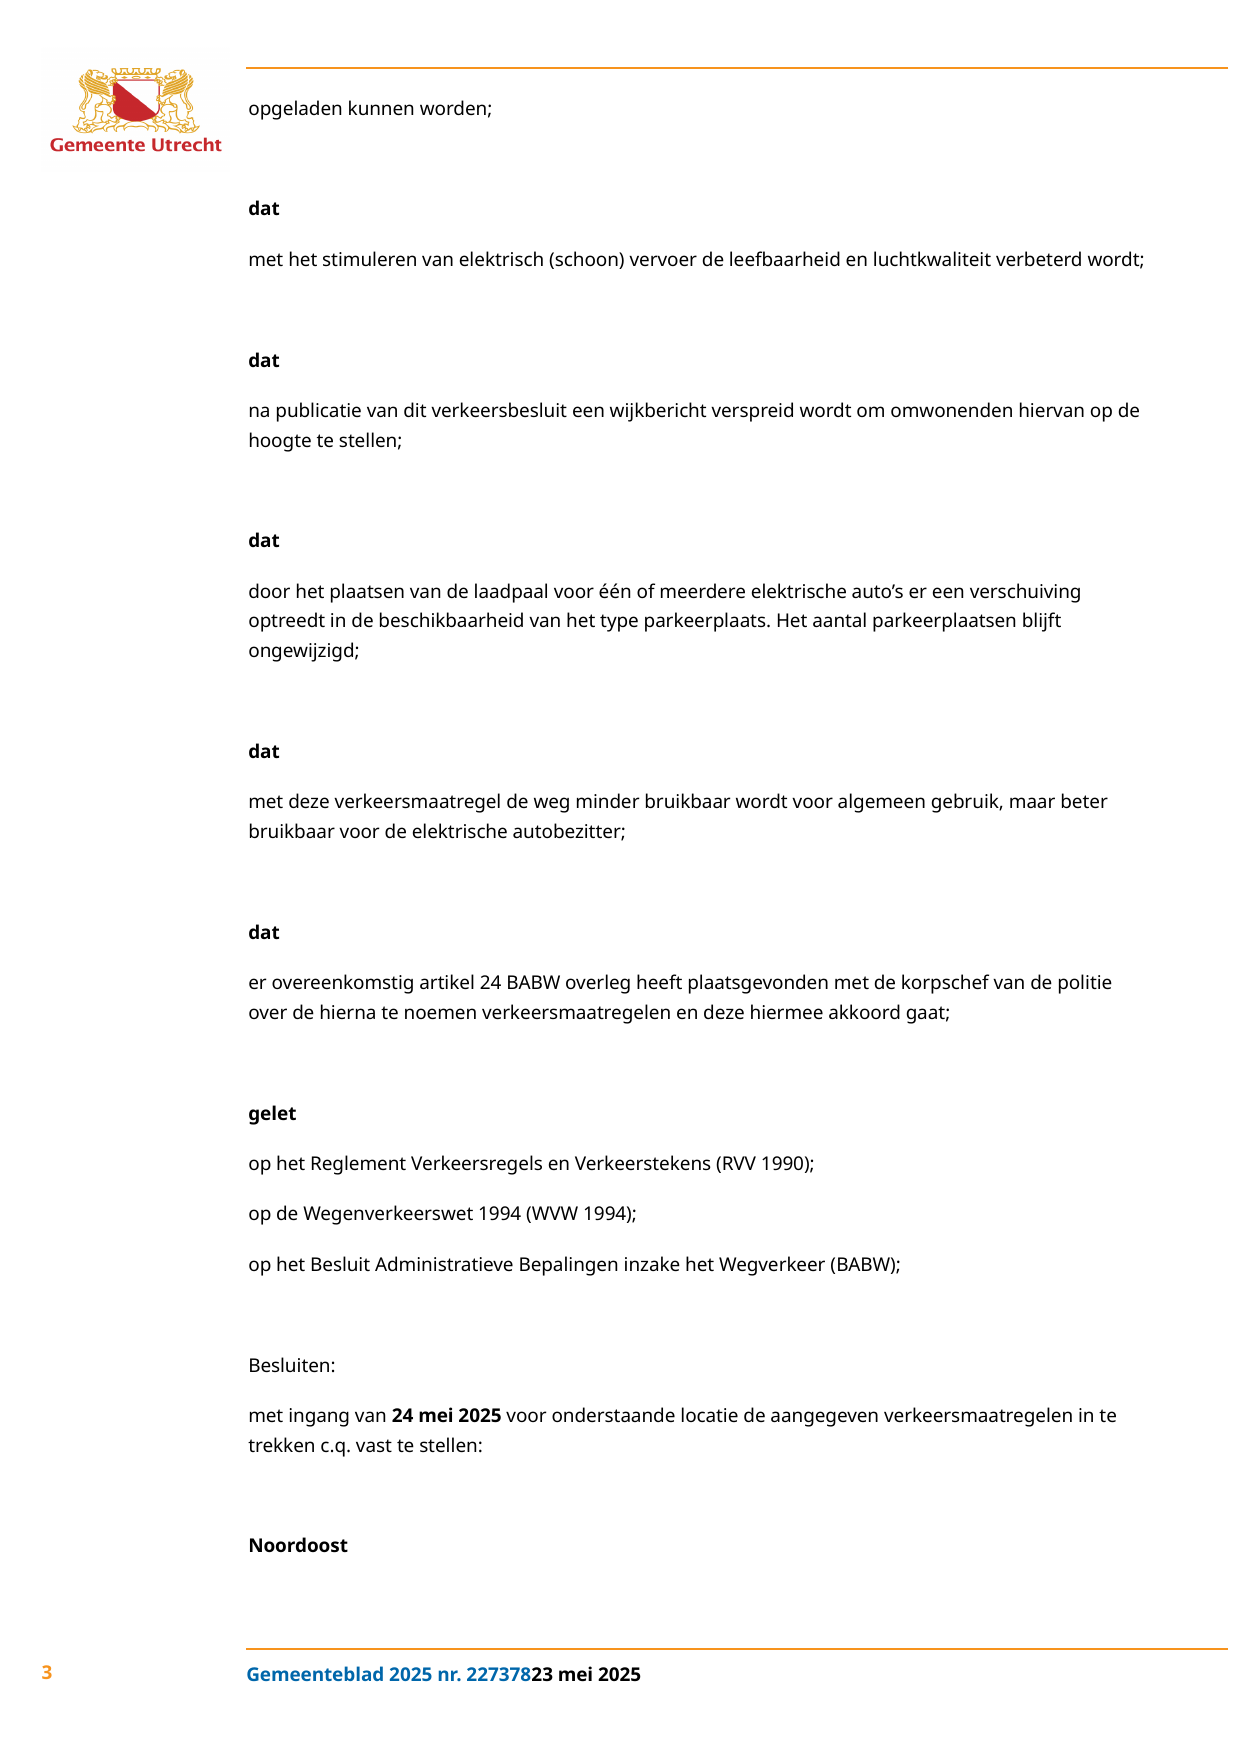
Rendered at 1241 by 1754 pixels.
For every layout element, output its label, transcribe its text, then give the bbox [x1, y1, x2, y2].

text Besluiten: [248, 1352, 1152, 1378]
text met het stimuleren van elektrisch (schoon) vervoer de leefbaarheid en luchtkwaliteit verbeterd wordt; [248, 246, 1152, 272]
text gelet [248, 1100, 1152, 1126]
text dat [248, 196, 1152, 221]
text na publicatie van dit verkeersbesluit een wijkbericht verspreid wordt om omwonenden hiervan op de hoogte te stellen; [248, 397, 1152, 453]
text op het Reglement Verkeersregels en Verkeerstekens (RVV 1990); [248, 1150, 1152, 1176]
text er overeenkomstig artikel 24 BABW overleg heeft plaatsgevonden met de korpschef van de politie over de hierna te noemen verkeersmaatregelen en deze hiermee akkoord gaat; [248, 969, 1152, 1025]
text met deze verkeersmaatregel de weg minder bruikbaar wordt voor algemeen gebruik, maar beter bruikbaar voor de elektrische autobezitter; [248, 788, 1152, 844]
picture [41, 47, 231, 172]
text dat [248, 347, 1152, 373]
text opgeladen kunnen worden; [248, 95, 1152, 121]
text met ingang van 24 mei 2025 voor onderstaande locatie de aangegeven verkeersmaatregelen in te trekken c.q. vast te stellen: [248, 1402, 1152, 1458]
text door het plaatsen van de laadpaal voor één of meerdere elektrische auto’s er een verschuiving optreedt in de beschikbaarheid van het type parkeerplaats. Het aantal parkeerplaatsen blijft ongewijzigd; [248, 578, 1152, 663]
text op het Besluit Administratieve Bepalingen inzake het Wegverkeer (BABW); [248, 1251, 1152, 1277]
text dat [248, 528, 1152, 553]
text op de Wegenverkeerswet 1994 (WVW 1994); [248, 1201, 1152, 1226]
text dat [248, 919, 1152, 945]
text dat [248, 738, 1152, 764]
text Noordoost [248, 1533, 1152, 1558]
